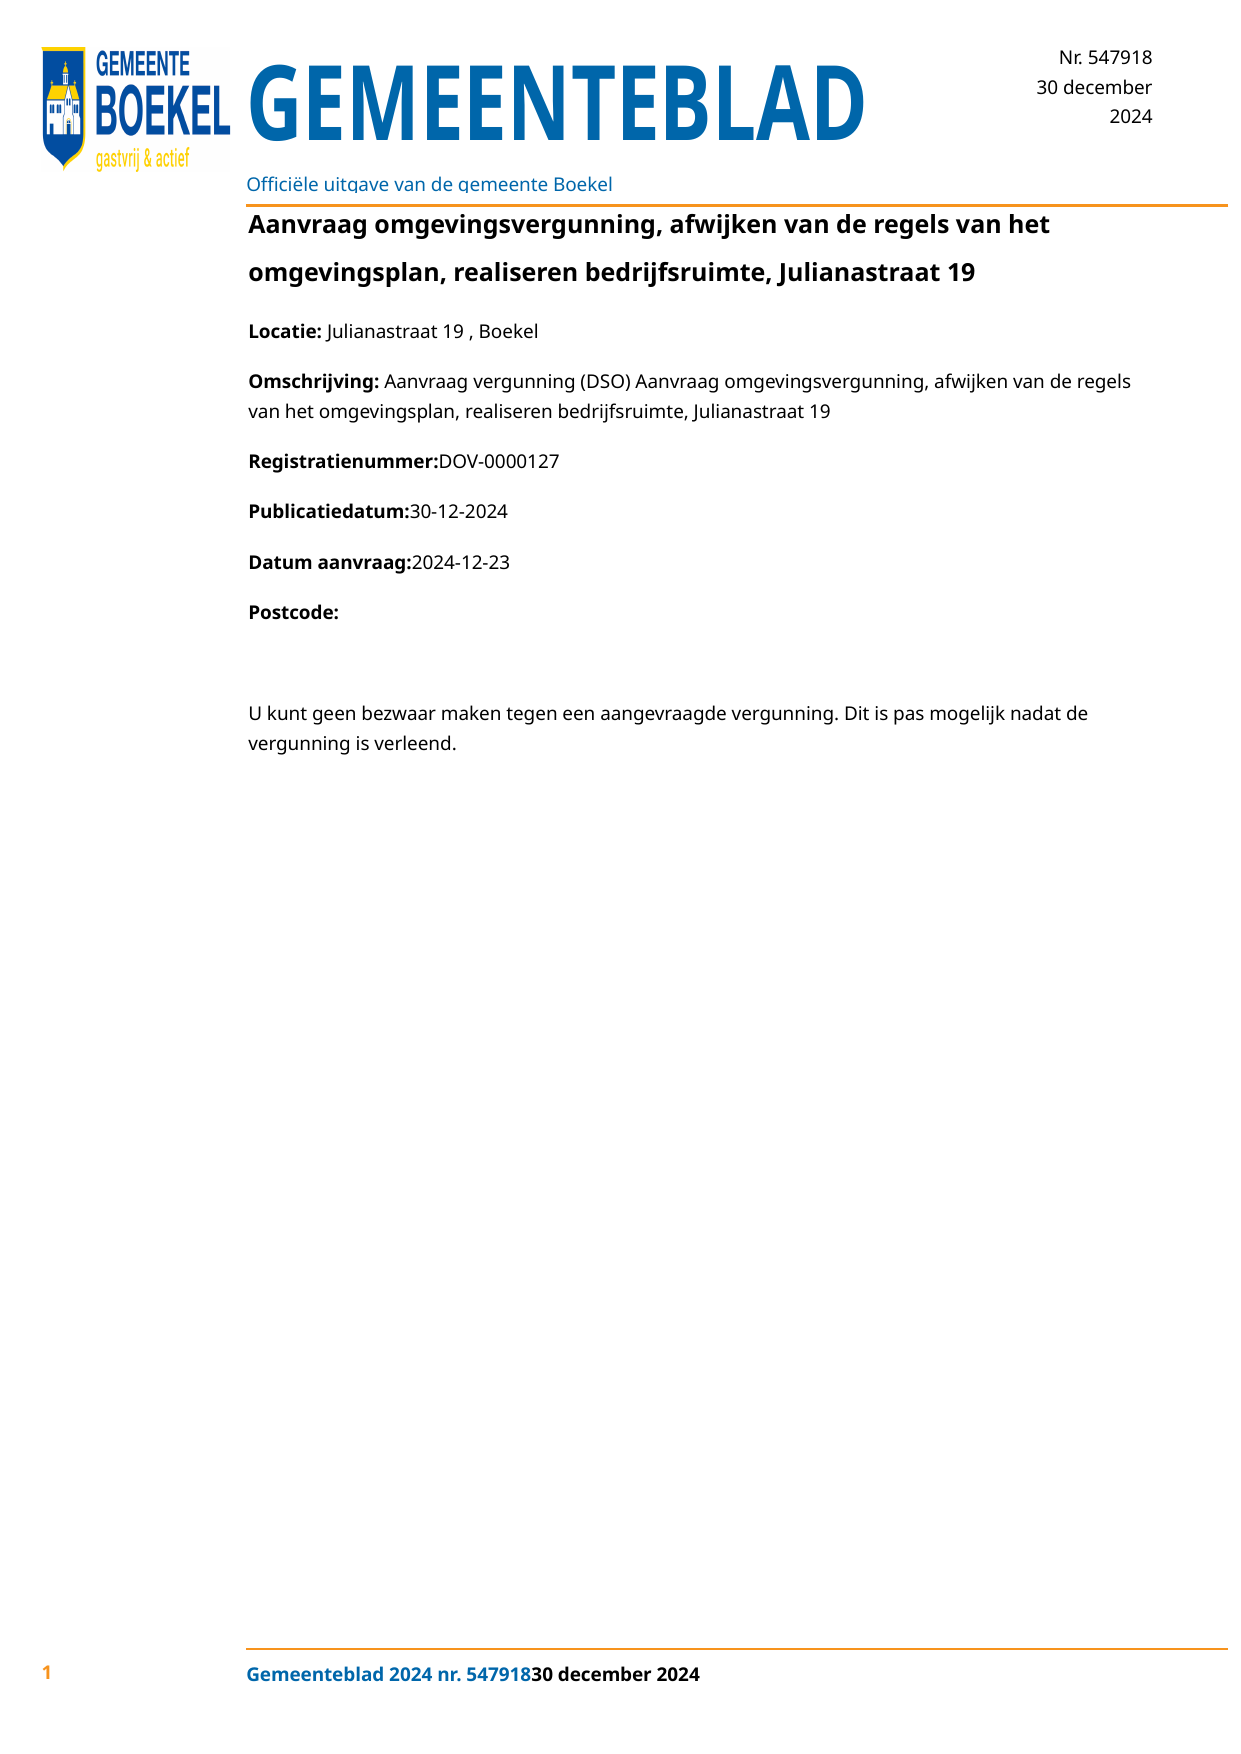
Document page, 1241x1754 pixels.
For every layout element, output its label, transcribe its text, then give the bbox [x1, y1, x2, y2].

text Publicatiedatum:30-12-2024 [248, 499, 1152, 524]
text Locatie: Julianastraat 19 , Boekel [248, 318, 1152, 344]
text Postcode: [248, 599, 1152, 625]
text Datum aanvraag:2024-12-23 [248, 549, 1152, 575]
text U kunt geen bezwaar maken tegen een aangevraagde vergunning. Dit is pas mogelijk nadat de vergunning is verleend. [248, 700, 1152, 756]
picture [41, 47, 231, 172]
text Registratienummer:DOV-0000127 [248, 448, 1152, 474]
text Aanvraag omgevingsvergunning, afwijken van de regels van het omgevingsplan, realiseren bedrijfsruimte, Julianastraat 19 [248, 207, 1152, 288]
text Omschrijving: Aanvraag vergunning (DSO) Aanvraag omgevingsvergunning, afwijken van de regels van het omgevingsplan, realiseren bedrijfsruimte, Julianastraat 19 [248, 368, 1152, 424]
